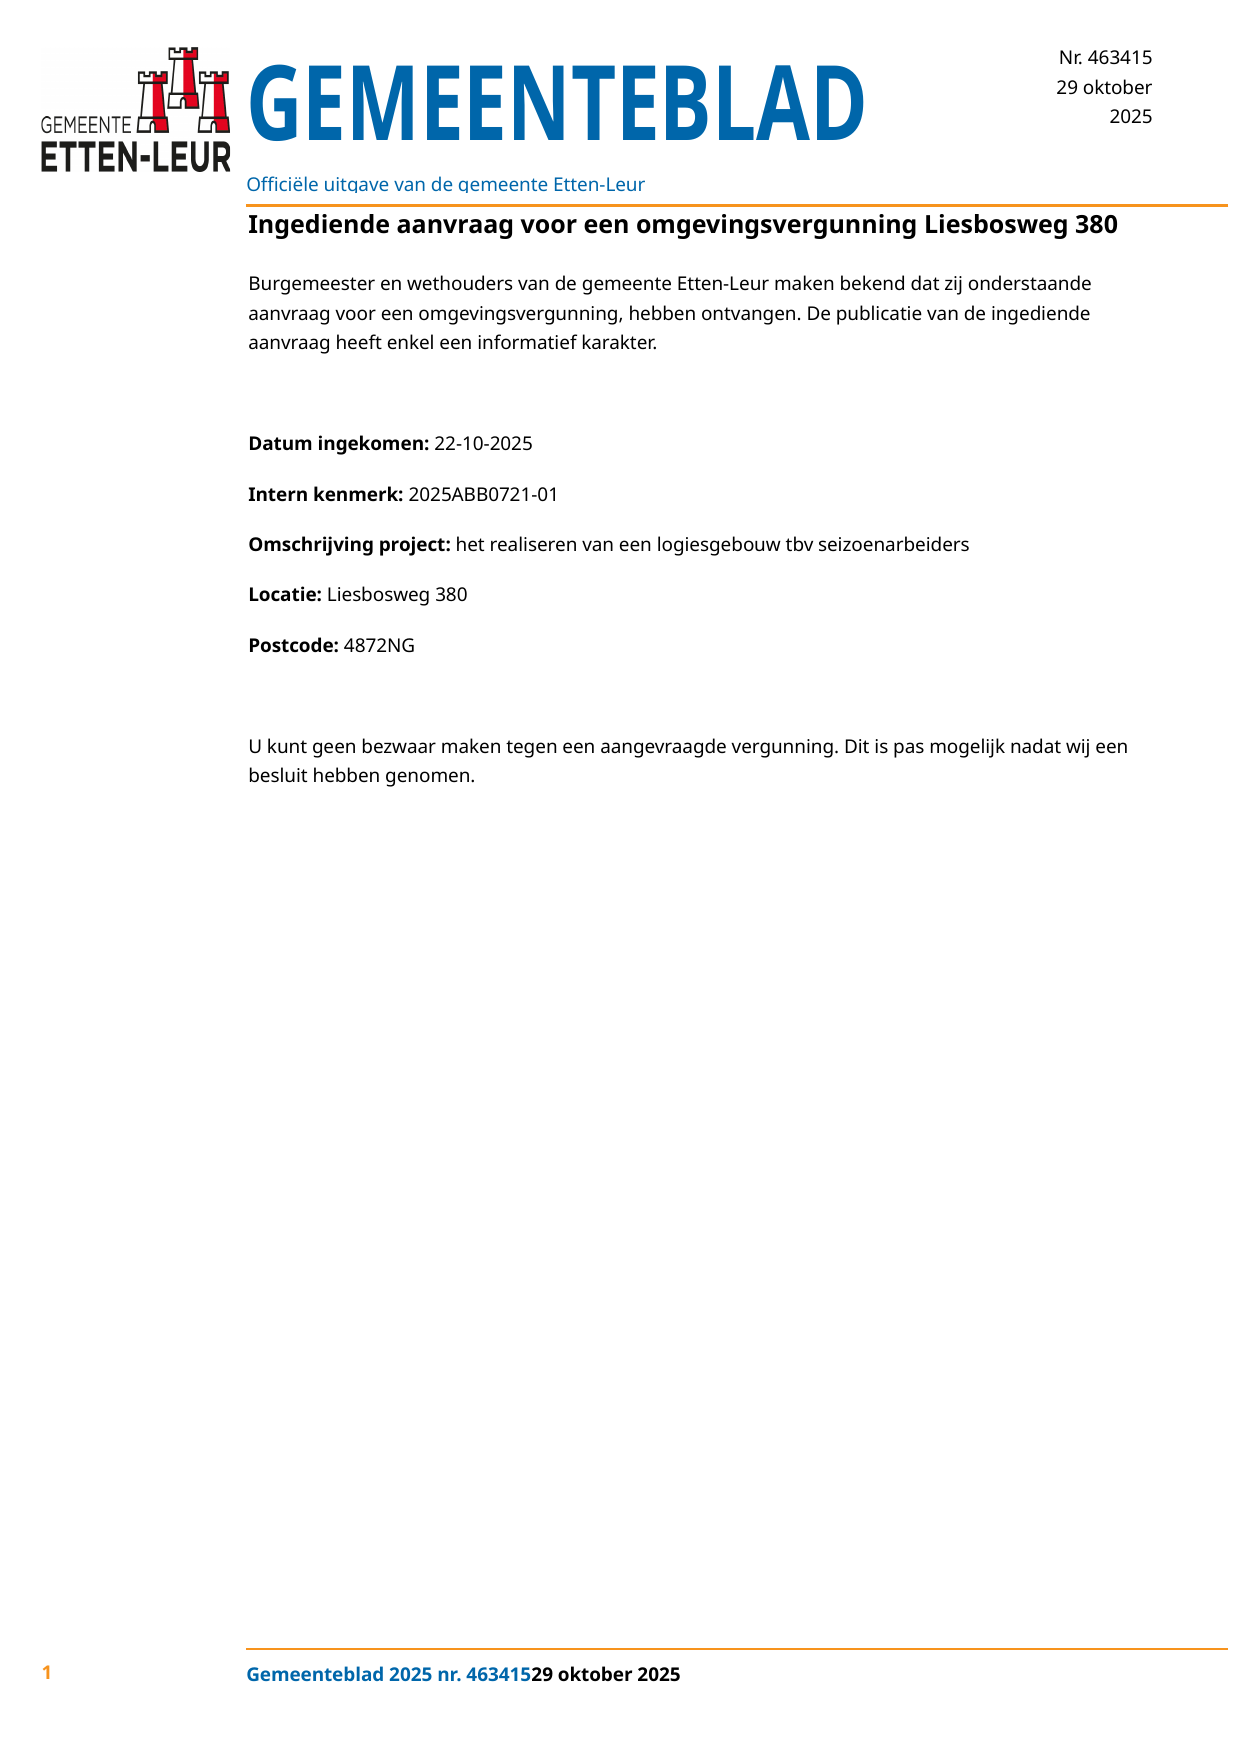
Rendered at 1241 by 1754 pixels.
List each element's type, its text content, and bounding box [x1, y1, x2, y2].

text U kunt geen bezwaar maken tegen een aangevraagde vergunning. Dit is pas mogelijk nadat wij een besluit hebben genomen. [248, 733, 1152, 788]
picture [41, 47, 231, 172]
text Datum ingekomen: 22-10-2025 [248, 430, 1152, 456]
text Locatie: Liesbosweg 380 [248, 582, 1152, 607]
text Postcode: 4872NG [248, 632, 1152, 658]
text Burgemeester en wethouders van de gemeente Etten-Leur maken bekend dat zij onderstaande aanvraag voor een omgevingsvergunning, hebben ontvangen. De publicatie van de ingediende aanvraag heeft enkel een informatief karakter. [248, 270, 1152, 355]
text Omschrijving project: het realiseren van een logiesgebouw tbv seizoenarbeiders [248, 531, 1152, 557]
text Ingediende aanvraag voor een omgevingsvergunning Liesbosweg 380 [248, 207, 1152, 241]
text Intern kenmerk: 2025ABB0721-01 [248, 481, 1152, 506]
